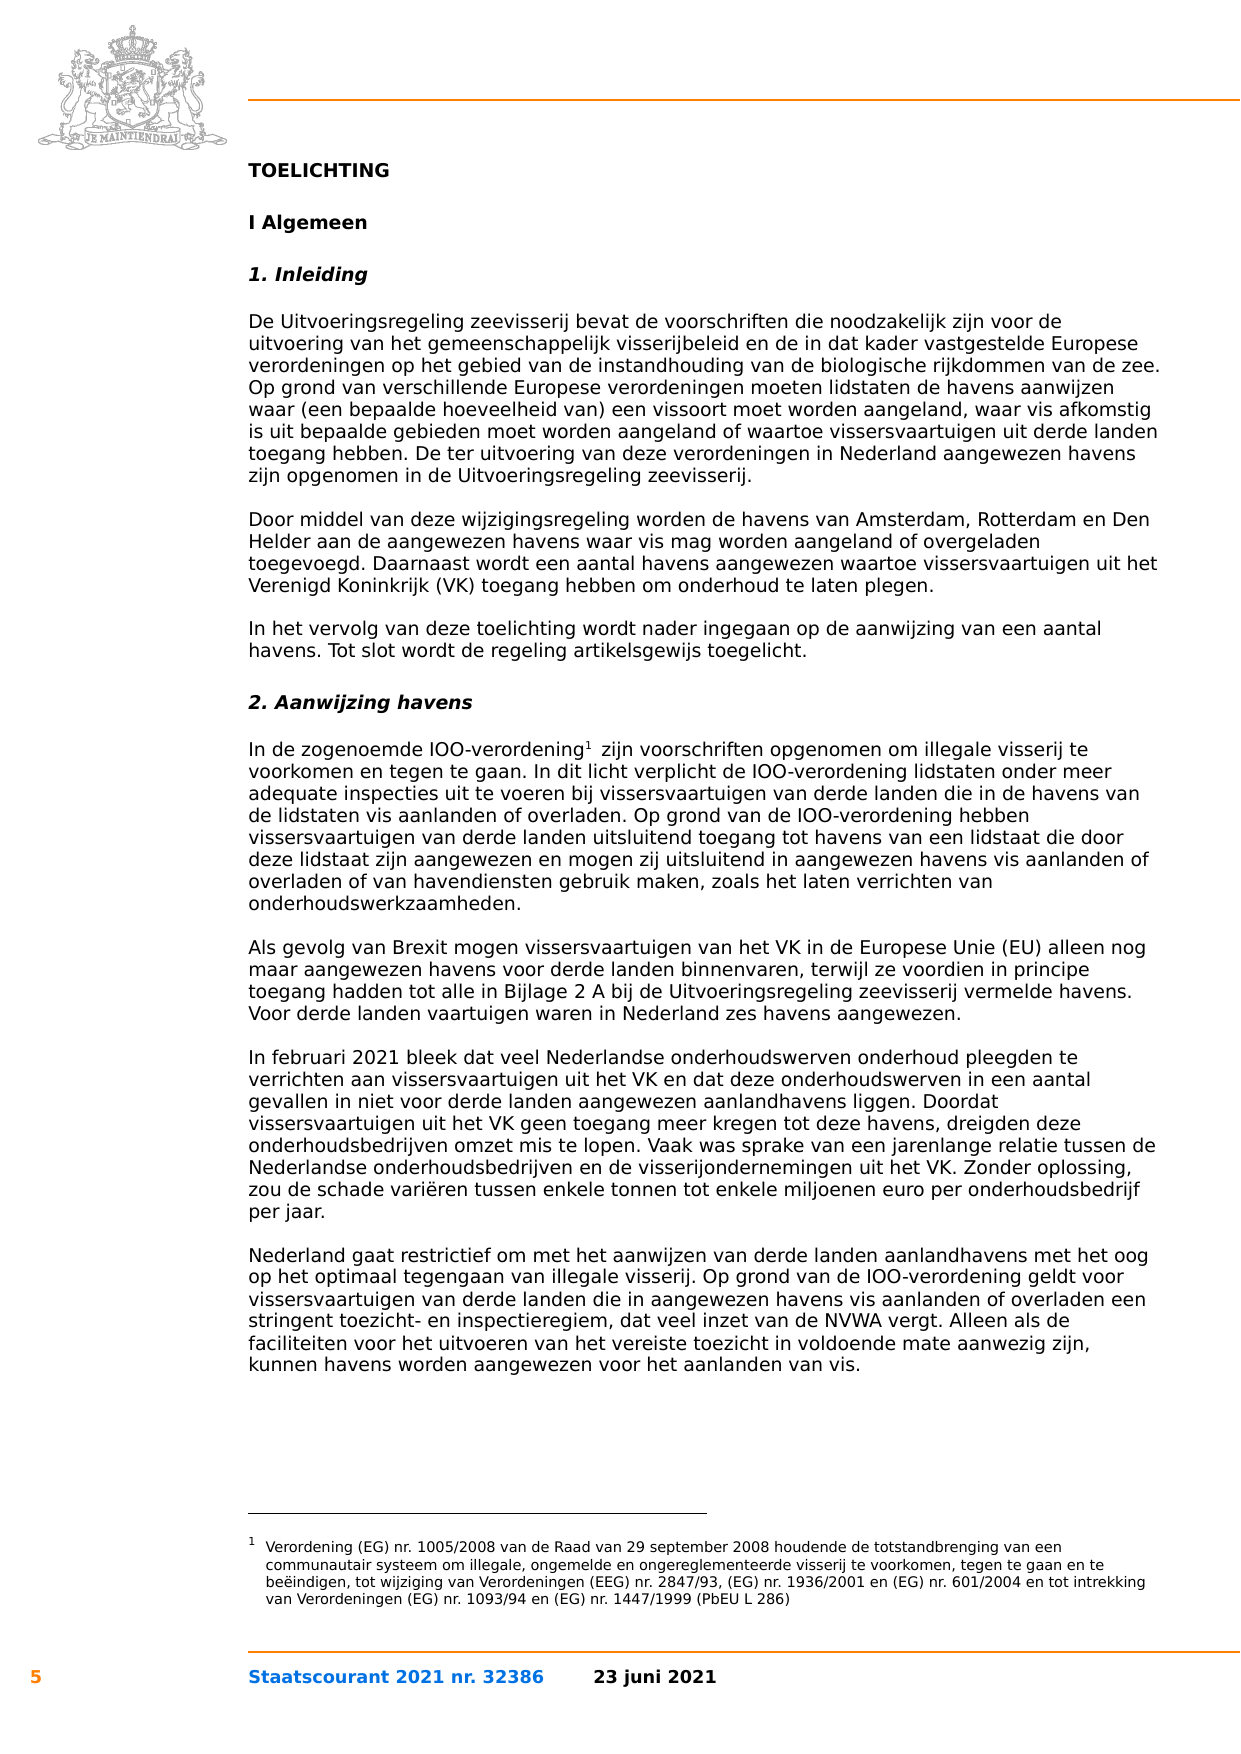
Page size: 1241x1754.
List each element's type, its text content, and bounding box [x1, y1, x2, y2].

text Door middel van deze wijzigingsregeling worden de havens van Amsterdam, Rotterdam en Den Helder aan de aangewezen havens waar vis mag worden aangeland of overgeladen toegevoegd. Daarnaast wordt een aantal havens aangewezen waartoe vissersvaartuigen uit het Verenigd Koninkrijk (VK) toegang hebben om onderhoud te laten plegen. [248, 508, 1163, 596]
text In het vervolg van deze toelichting wordt nader ingegaan op de aanwijzing van een aantal havens. Tot slot wordt de regeling artikelsgewijs toegelicht. [248, 618, 1163, 662]
text In de zogenoemde IOO-verordening zijn voorschriften opgenomen om illegale visserij te voorkomen en tegen te gaan. In dit licht verplicht de IOO-verordening lidstaten onder meer adequate inspecties uit te voeren bij vissersvaartuigen van derde landen die in de havens van de lidstaten vis aanlanden of overladen. Op grond van de IOO-verordening hebben vissersvaartuigen van derde landen uitsluitend toegang tot havens van een lidstaat die door deze lidstaat zijn aangewezen en mogen zij uitsluitend in aangewezen havens vis aanlanden of overladen of van havendiensten gebruik maken, zoals het laten verrichten van onderhoudswerkzaamheden. [248, 739, 1163, 915]
subtitle 2. Aanwijzing havens [248, 692, 1163, 714]
subtitle TOELICHTING [248, 160, 1163, 182]
text In februari 2021 bleek dat veel Nederlandse onderhoudswerven onderhoud pleegden te verrichten aan vissersvaartuigen uit het VK en dat deze onderhoudswerven in een aantal gevallen in niet voor derde landen aangewezen aanlandhavens liggen. Doordat vissersvaartuigen uit het VK geen toegang meer kregen tot deze havens, dreigden deze onderhoudsbedrijven omzet mis te lopen. Vaak was sprake van een jarenlange relatie tussen de Nederlandse onderhoudsbedrijven en de visserijondernemingen uit het VK. Zonder oplossing, zou de schade variëren tussen enkele tonnen tot enkele miljoenen euro per onderhoudsbedrijf per jaar. [248, 1047, 1163, 1223]
subtitle 1. Inleiding [248, 264, 1163, 286]
text De Uitvoeringsregeling zeevisserij bevat de voorschriften die noodzakelijk zijn voor de uitvoering van het gemeenschappelijk visserijbeleid en de in dat kader vastgestelde Europese verordeningen op het gebied van de instandhouding van de biologische rijkdommen van de zee. Op grond van verschillende Europese verordeningen moeten lidstaten de havens aanwijzen waar (een bepaalde hoeveelheid van) een vissoort moet worden aangeland, waar vis afkomstig is uit bepaalde gebieden moet worden aangeland of waartoe vissersvaartuigen uit derde landen toegang hebben. De ter uitvoering van deze verordeningen in Nederland aangewezen havens zijn opgenomen in de Uitvoeringsregeling zeevisserij. [248, 311, 1163, 487]
picture [38, 25, 227, 150]
subtitle I Algemeen [248, 212, 1163, 234]
text Als gevolg van Brexit mogen vissersvaartuigen van het VK in de Europese Unie (EU) alleen nog maar aangewezen havens voor derde landen binnenvaren, terwijl ze voordien in principe toegang hadden tot alle in Bijlage 2 A bij de Uitvoeringsregeling zeevisserij vermelde havens. Voor derde landen vaartuigen waren in Nederland zes havens aangewezen. [248, 937, 1163, 1025]
text Verordening (EG) nr. 1005/2008 van de Raad van 29 september 2008 houdende de totstandbrenging van een communautair systeem om illegale, ongemelde en ongereglementeerde visserij te voorkomen, tegen te gaan en te beëindigen, tot wijziging van Verordeningen (EEG) nr. 2847/93, (EG) nr. 1936/2001 en (EG) nr. 601/2004 en tot intrekking van Verordeningen (EG) nr. 1093/94 en (EG) nr. 1447/1999 (PbEU L 286) [248, 1535, 1163, 1608]
text Nederland gaat restrictief om met het aanwijzen van derde landen aanlandhavens met het oog op het optimaal tegengaan van illegale visserij. Op grond van de IOO-verordening geldt voor vissersvaartuigen van derde landen die in aangewezen havens vis aanlanden of overladen een stringent toezicht- en inspectieregiem, dat veel inzet van de NVWA vergt. Alleen als de faciliteiten voor het uitvoeren van het vereiste toezicht in voldoende mate aanwezig zijn, kunnen havens worden aangewezen voor het aanlanden van vis. [248, 1244, 1163, 1376]
